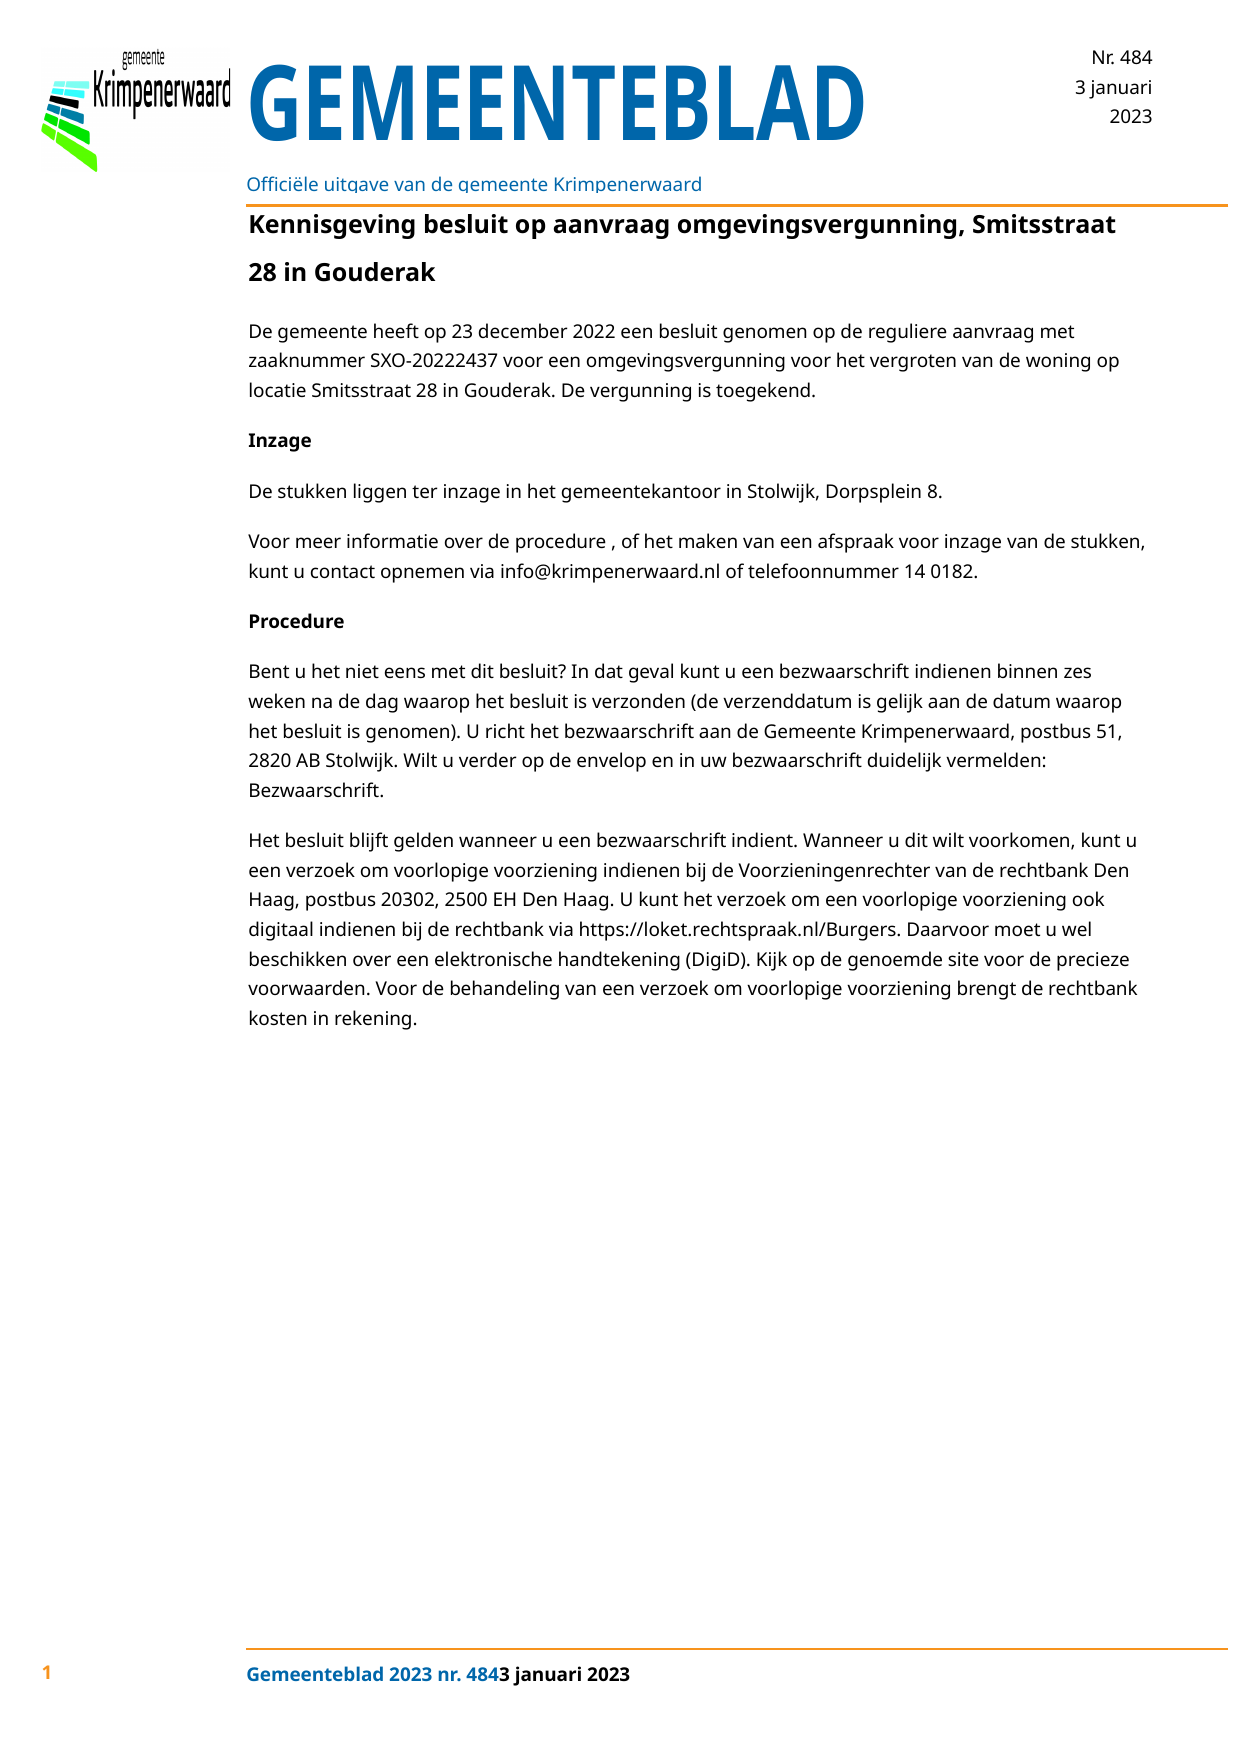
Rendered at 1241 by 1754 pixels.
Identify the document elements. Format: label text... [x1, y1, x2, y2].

text Procedure [248, 608, 1152, 634]
text Inzage [248, 427, 1152, 453]
text De stukken liggen ter inzage in het gemeentekantoor in Stolwijk, Dorpsplein 8. [248, 478, 1152, 504]
text Bent u het niet eens met dit besluit? In dat geval kunt u een bezwaarschrift indienen binnen zes weken na de dag waarop het besluit is verzonden (de verzenddatum is gelijk aan de datum waarop het besluit is genomen). U richt het bezwaarschrift aan de Gemeente Krimpenerwaard, postbus 51, 2820 AB Stolwijk. Wilt u verder op de envelop en in uw bezwaarschrift duidelijk vermelden: Bezwaarschrift. [248, 659, 1152, 803]
text Voor meer informatie over de procedure , of het maken van een afspraak voor inzage van de stukken, kunt u contact opnemen via info@krimpenerwaard.nl of telefoonnummer 14 0182. [248, 528, 1152, 584]
text Het besluit blijft gelden wanneer u een bezwaarschrift indient. Wanneer u dit wilt voorkomen, kunt u een verzoek om voorlopige voorziening indienen bij de Voorzieningenrechter van de rechtbank Den Haag, postbus 20302, 2500 EH Den Haag. U kunt het verzoek om een voorlopige voorziening ook digitaal indienen bij de rechtbank via https://loket.rechtspraak.nl/Burgers. Daarvoor moet u wel beschikken over een elektronische handtekening (DigiD). Kijk op de genoemde site voor de precieze voorwaarden. Voor de behandeling van een verzoek om voorlopige voorziening brengt de rechtbank kosten in rekening. [248, 827, 1152, 1031]
picture [41, 47, 231, 172]
text De gemeente heeft op 23 december 2022 een besluit genomen op de reguliere aanvraag met zaaknummer SXO-20222437 voor een omgevingsvergunning voor het vergroten van de woning op locatie Smitsstraat 28 in Gouderak. De vergunning is toegekend. [248, 318, 1152, 403]
text Kennisgeving besluit op aanvraag omgevingsvergunning, Smitsstraat 28 in Gouderak [248, 207, 1152, 288]
